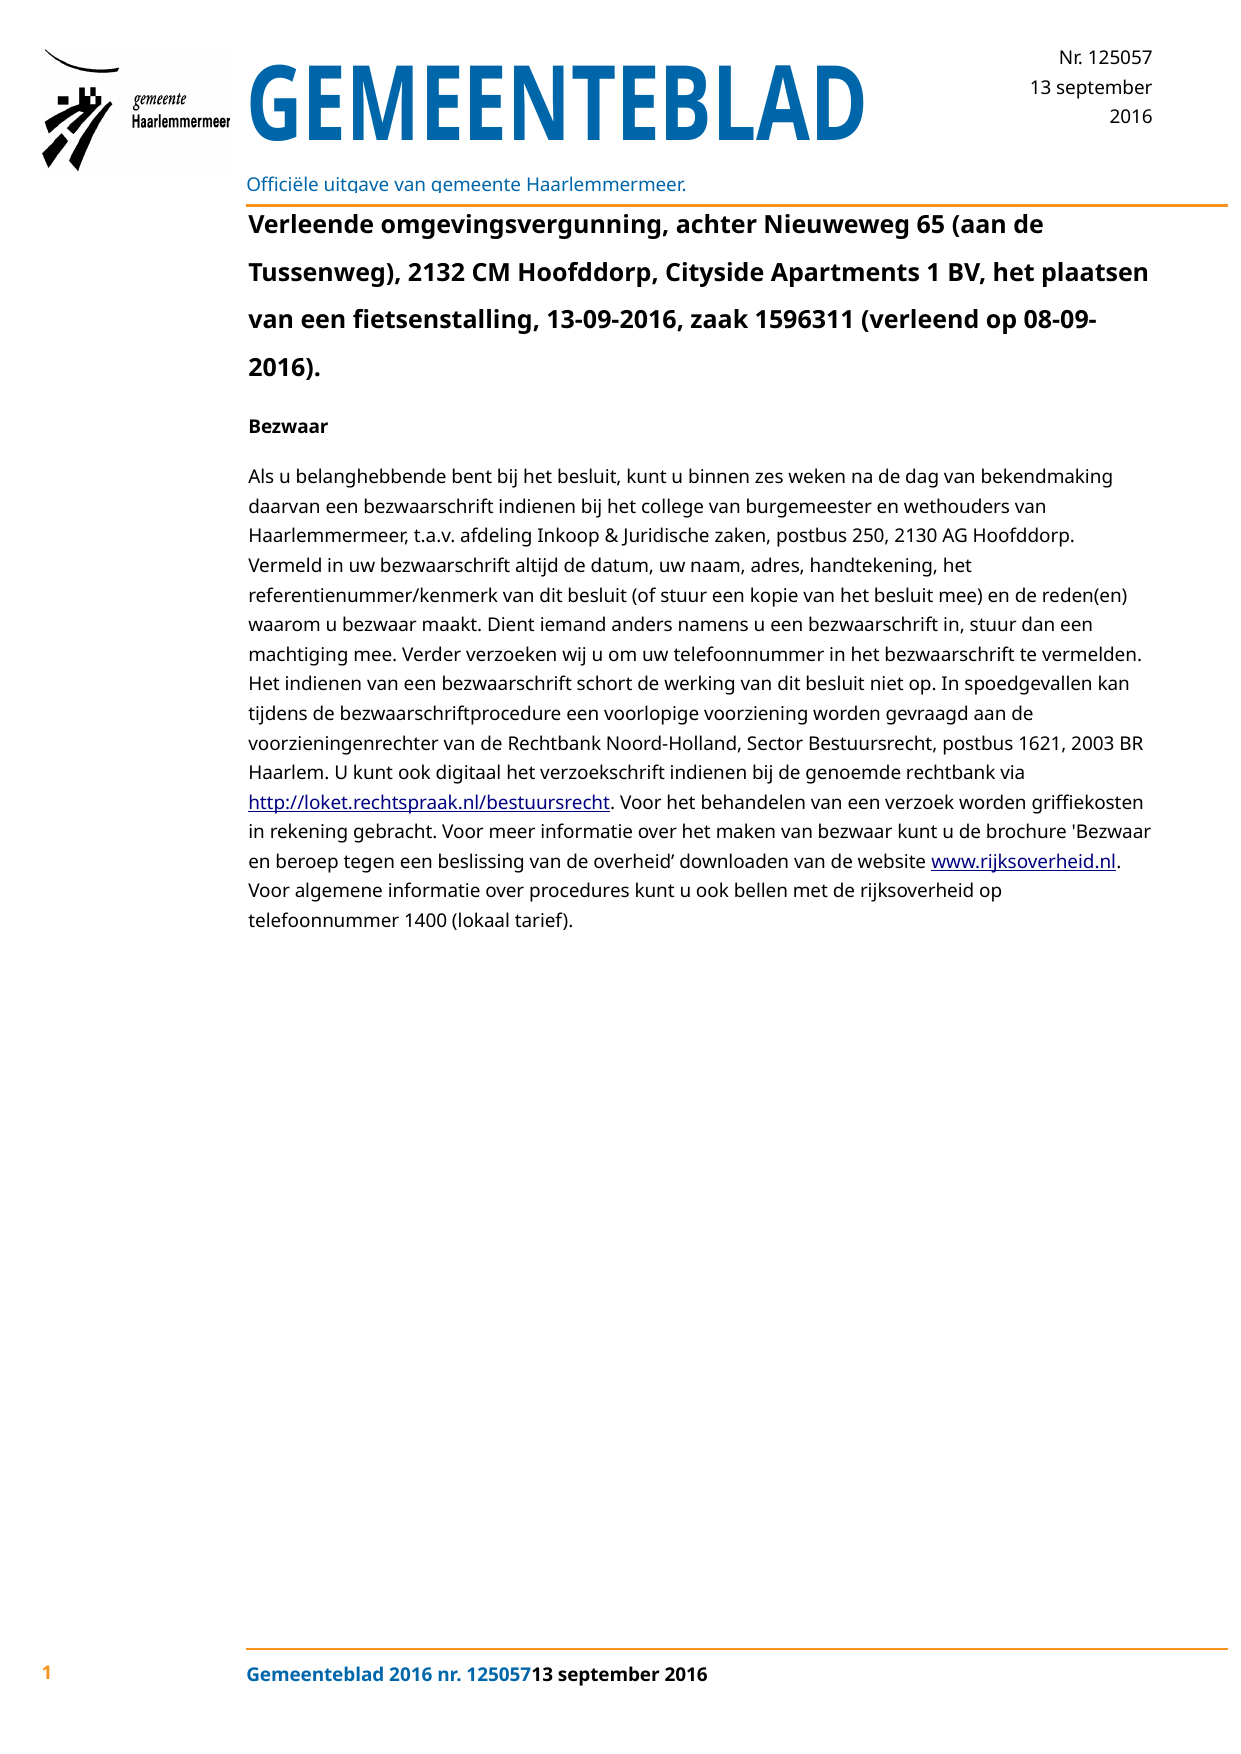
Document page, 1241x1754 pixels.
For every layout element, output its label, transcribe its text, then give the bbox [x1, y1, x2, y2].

text Verleende omgevingsvergunning, achter Nieuweweg 65 (aan de Tussenweg), 2132 CM Hoofddorp, Cityside Apartments 1 BV, het plaatsen van een fietsenstalling, 13-09-2016, zaak 1596311 (verleend op 08-09-2016). [248, 207, 1152, 384]
text Als u belanghebbende bent bij het besluit, kunt u binnen zes weken na de dag van bekendmaking daarvan een bezwaarschrift indienen bij het college van burgemeester en wethouders van Haarlemmermeer, t.a.v. afdeling Inkoop & Juridische zaken, postbus 250, 2130 AG Hoofddorp. Vermeld in uw bezwaarschrift altijd de datum, uw naam, adres, handtekening, het referentienummer/kenmerk van dit besluit (of stuur een kopie van het besluit mee) en de reden(en) waarom u bezwaar maakt. Dient iemand anders namens u een bezwaarschrift in, stuur dan een machtiging mee. Verder verzoeken wij u om uw telefoonnummer in het bezwaarschrift te vermelden. Het indienen van een bezwaarschrift schort de werking van dit besluit niet op. In spoedgevallen kan tijdens de bezwaarschriftprocedure een voorlopige voorziening worden gevraagd aan de voorzieningenrechter van de Rechtbank Noord-Holland, Sector Bestuursrecht, postbus 1621, 2003 BR Haarlem. U kunt ook digitaal het verzoekschrift indienen bij de genoemde rechtbank via http://loket.rechtspraak.nl/bestuursrecht. Voor het behandelen van een verzoek worden griffiekosten in rekening gebracht. Voor meer informatie over het maken van bezwaar kunt u de brochure 'Bezwaar en beroep tegen een beslissing van de overheid’ downloaden van de website www.rijksoverheid.nl. Voor algemene informatie over procedures kunt u ook bellen met de rijksoverheid op telefoonnummer 1400 (lokaal tarief). [248, 463, 1152, 933]
text Bezwaar [248, 413, 1152, 439]
picture [41, 47, 231, 172]
